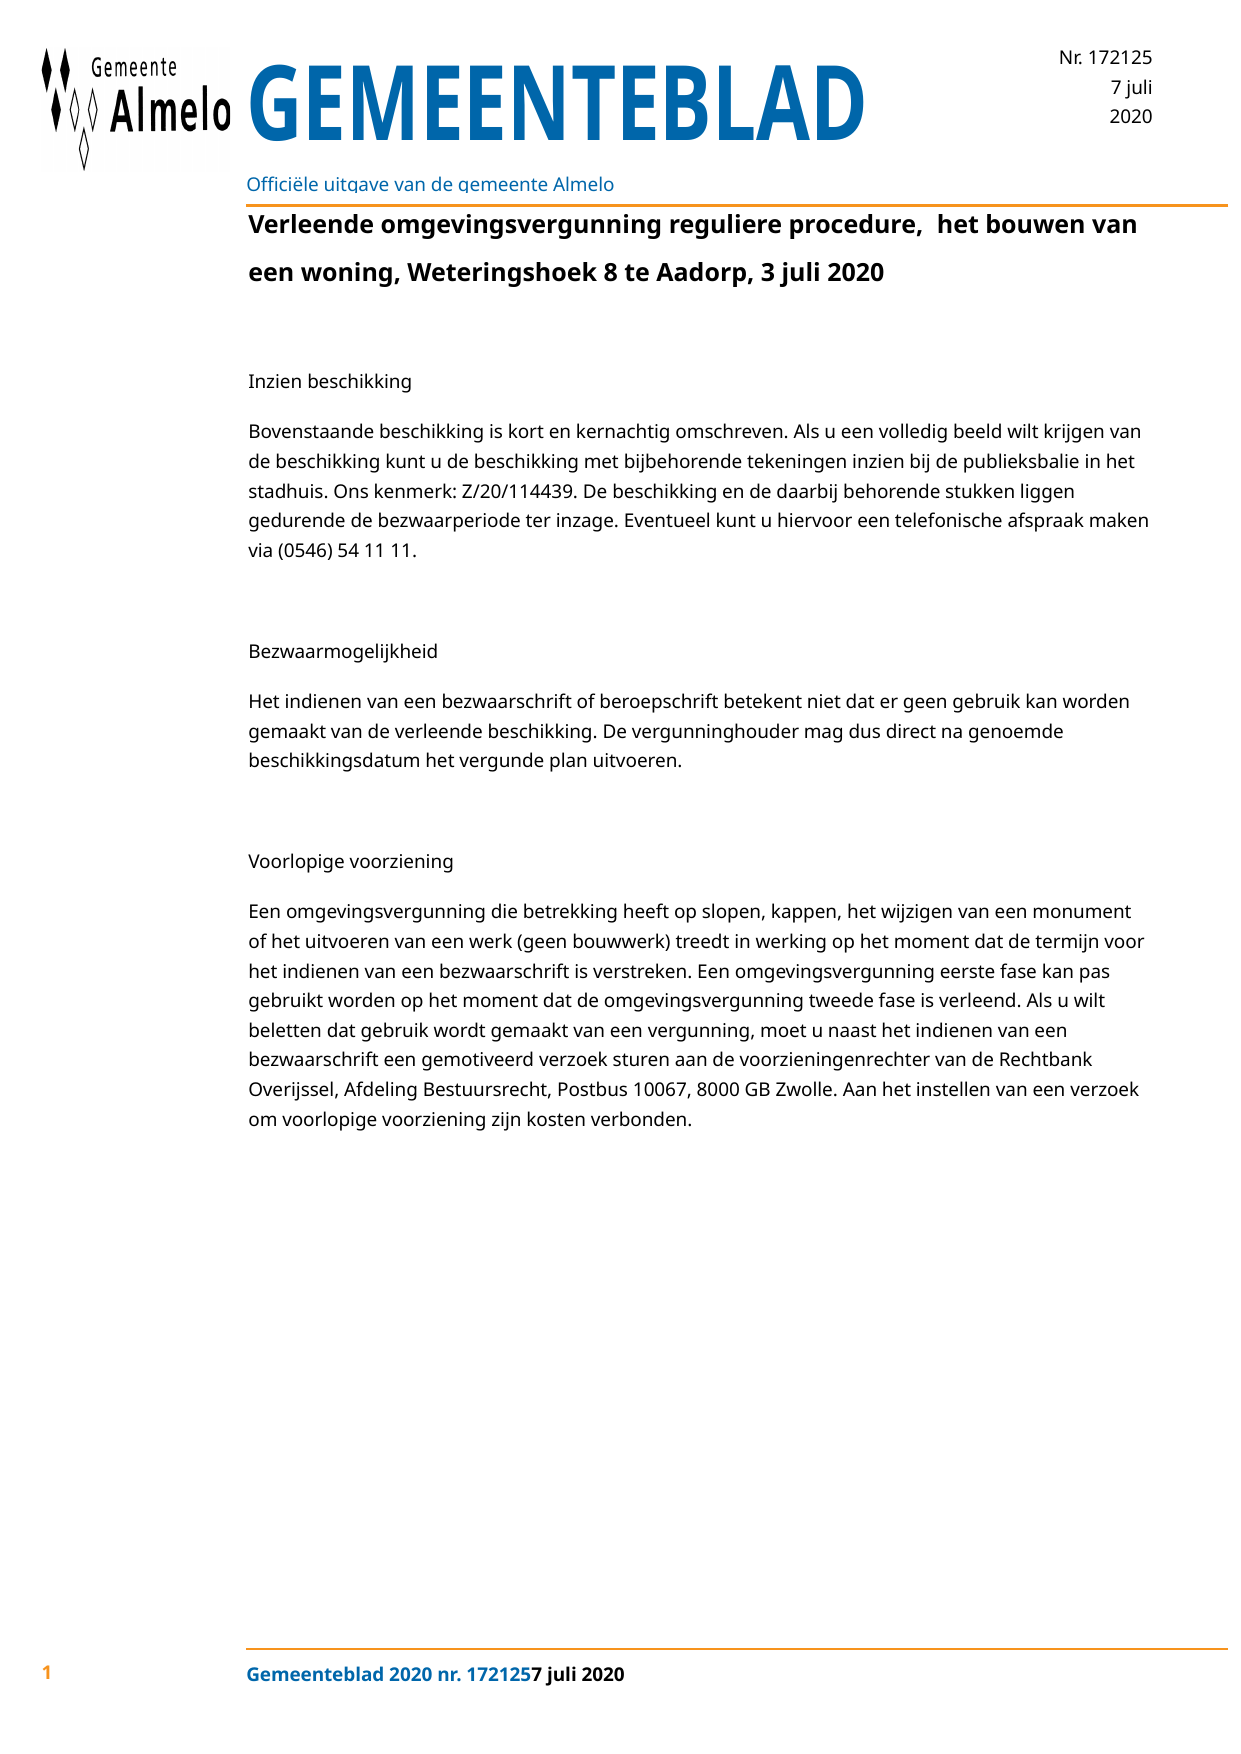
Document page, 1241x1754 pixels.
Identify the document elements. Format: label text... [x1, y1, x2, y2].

text Verleende omgevingsvergunning reguliere procedure, het bouwen van een woning, Weteringshoek 8 te Aadorp, 3 juli 2020 [248, 207, 1152, 288]
text Inzien beschikking [248, 368, 1152, 394]
picture [41, 47, 231, 172]
text Een omgevingsvergunning die betrekking heeft op slopen, kappen, het wijzigen van een monument of het uitvoeren van een werk (geen bouwwerk) treedt in werking op het moment dat de termijn voor het indienen van een bezwaarschrift is verstreken. Een omgevingsvergunning eerste fase kan pas gebruikt worden op het moment dat de omgevingsvergunning tweede fase is verleend. Als u wilt beletten dat gebruik wordt gemaakt van een vergunning, moet u naast het indienen van een bezwaarschrift een gemotiveerd verzoek sturen aan de voorzieningenrechter van de Rechtbank Overijssel, Afdeling Bestuursrecht, Postbus 10067, 8000 GB Zwolle. Aan het instellen van een verzoek om voorlopige voorziening zijn kosten verbonden. [248, 899, 1152, 1132]
text Bovenstaande beschikking is kort en kernachtig omschreven. Als u een volledig beeld wilt krijgen van de beschikking kunt u de beschikking met bijbehorende tekeningen inzien bij de publieksbalie in het stadhuis. Ons kenmerk: Z/20/114439. De beschikking en de daarbij behorende stukken liggen gedurende de bezwaarperiode ter inzage. Eventueel kunt u hiervoor een telefonische afspraak maken via (0546) 54 11 11. [248, 419, 1152, 563]
text Het indienen van een bezwaarschrift of beroepschrift betekent niet dat er geen gebruik kan worden gemaakt van de verleende beschikking. De vergunninghouder mag dus direct na genoemde beschikkingsdatum het vergunde plan uitvoeren. [248, 688, 1152, 773]
text Bezwaarmogelijkheid [248, 638, 1152, 664]
text Voorlopige voorziening [248, 848, 1152, 874]
